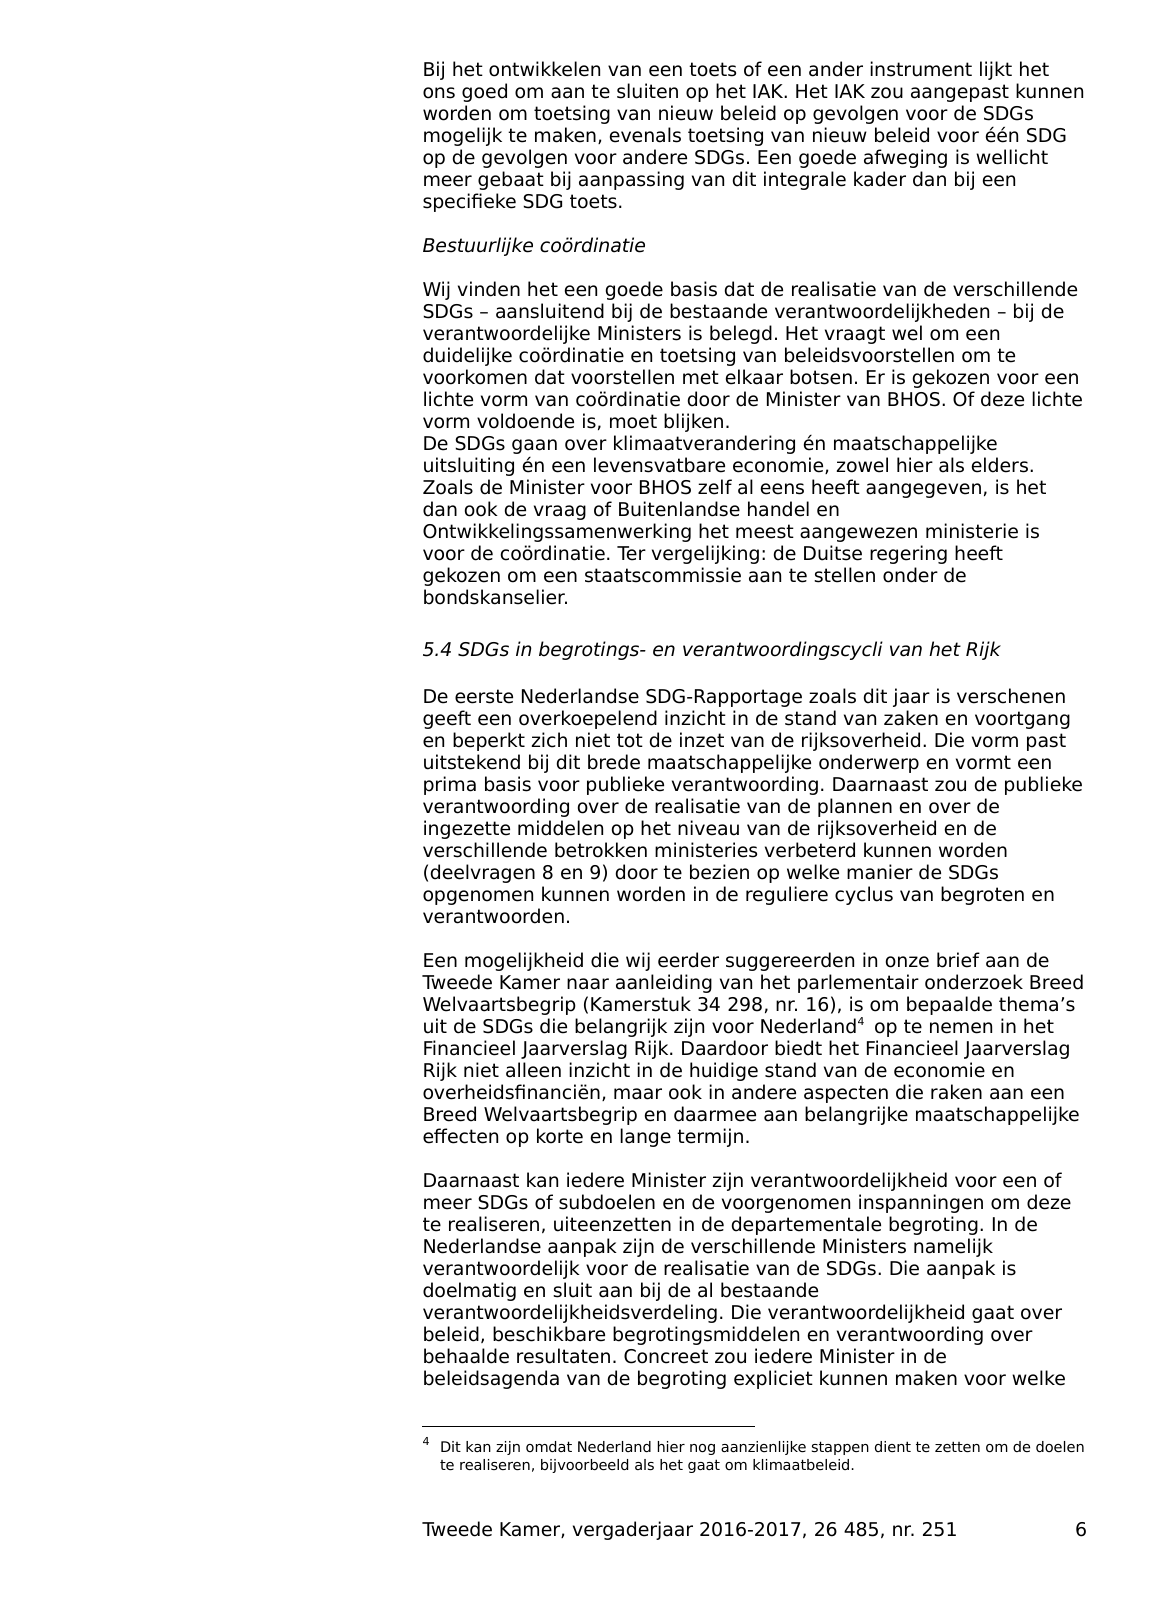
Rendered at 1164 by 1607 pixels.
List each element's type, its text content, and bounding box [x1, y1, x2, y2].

subtitle Bestuurlijke coördinatie [422, 235, 1087, 257]
text Een mogelijkheid die wij eerder suggereerden in onze brief aan de Tweede Kamer naar aanleiding van het parlementair onderzoek Breed Welvaartsbegrip (Kamerstuk 34 298, nr. 16), is om bepaalde thema’s uit de SDGs die belangrijk zijn voor Nederland op te nemen in het Financieel Jaarverslag Rijk. Daardoor biedt het Financieel Jaarverslag Rijk niet alleen inzicht in de huidige stand van de economie en overheidsfinanciën, maar ook in andere aspecten die raken aan een Breed Welvaartsbegrip en daarmee aan belangrijke maatschappelijke effecten op korte en lange termijn. [422, 950, 1087, 1148]
text Dit kan zijn omdat Nederland hier nog aanzienlijke stappen dient te zetten om de doelen te realiseren, bijvoorbeeld als het gaat om klimaatbeleid. [422, 1435, 1087, 1474]
subtitle 5.4 SDGs in begrotings- en verantwoordingscycli van het Rijk [422, 639, 1087, 661]
text De SDGs gaan over klimaatverandering én maatschappelijke uitsluiting én een levensvatbare economie, zowel hier als elders. Zoals de Minister voor BHOS zelf al eens heeft aangegeven, is het dan ook de vraag of Buitenlandse handel en Ontwikkelingssamenwerking het meest aangewezen ministerie is voor de coördinatie. Ter vergelijking: de Duitse regering heeft gekozen om een staatscommissie aan te stellen onder de bondskanselier. [422, 433, 1087, 609]
text Wij vinden het een goede basis dat de realisatie van de verschillende SDGs – aansluitend bij de bestaande verantwoordelijkheden – bij de verantwoordelijke Ministers is belegd. Het vraagt wel om een duidelijke coördinatie en toetsing van beleidsvoorstellen om te voorkomen dat voorstellen met elkaar botsen. Er is gekozen voor een lichte vorm van coördinatie door de Minister van BHOS. Of deze lichte vorm voldoende is, moet blijken. [422, 279, 1087, 433]
text Daarnaast kan iedere Minister zijn verantwoordelijkheid voor een of meer SDGs of subdoelen en de voorgenomen inspanningen om deze te realiseren, uiteenzetten in de departementale begroting. In de Nederlandse aanpak zijn de verschillende Ministers namelijk verantwoordelijk voor de realisatie van de SDGs. Die aanpak is doelmatig en sluit aan bij de al bestaande verantwoordelijkheidsverdeling. Die verantwoordelijkheid gaat over beleid, beschikbare begrotingsmiddelen en verantwoording over behaalde resultaten. Concreet zou iedere Minister in de beleidsagenda van de begroting expliciet kunnen maken voor welke [422, 1170, 1087, 1390]
text De eerste Nederlandse SDG-Rapportage zoals dit jaar is verschenen geeft een overkoepelend inzicht in de stand van zaken en voortgang en beperkt zich niet tot de inzet van de rijksoverheid. Die vorm past uitstekend bij dit brede maatschappelijke onderwerp en vormt een prima basis voor publieke verantwoording. Daarnaast zou de publieke verantwoording over de realisatie van de plannen en over de ingezette middelen op het niveau van de rijksoverheid en de verschillende betrokken ministeries verbeterd kunnen worden (deelvragen 8 en 9) door te bezien op welke manier de SDGs opgenomen kunnen worden in de reguliere cyclus van begroten en verantwoorden. [422, 686, 1087, 928]
text Bij het ontwikkelen van een toets of een ander instrument lijkt het ons goed om aan te sluiten op het IAK. Het IAK zou aangepast kunnen worden om toetsing van nieuw beleid op gevolgen voor de SDGs mogelijk te maken, evenals toetsing van nieuw beleid voor één SDG op de gevolgen voor andere SDGs. Een goede afweging is wellicht meer gebaat bij aanpassing van dit integrale kader dan bij een specifieke SDG toets. [422, 59, 1087, 213]
